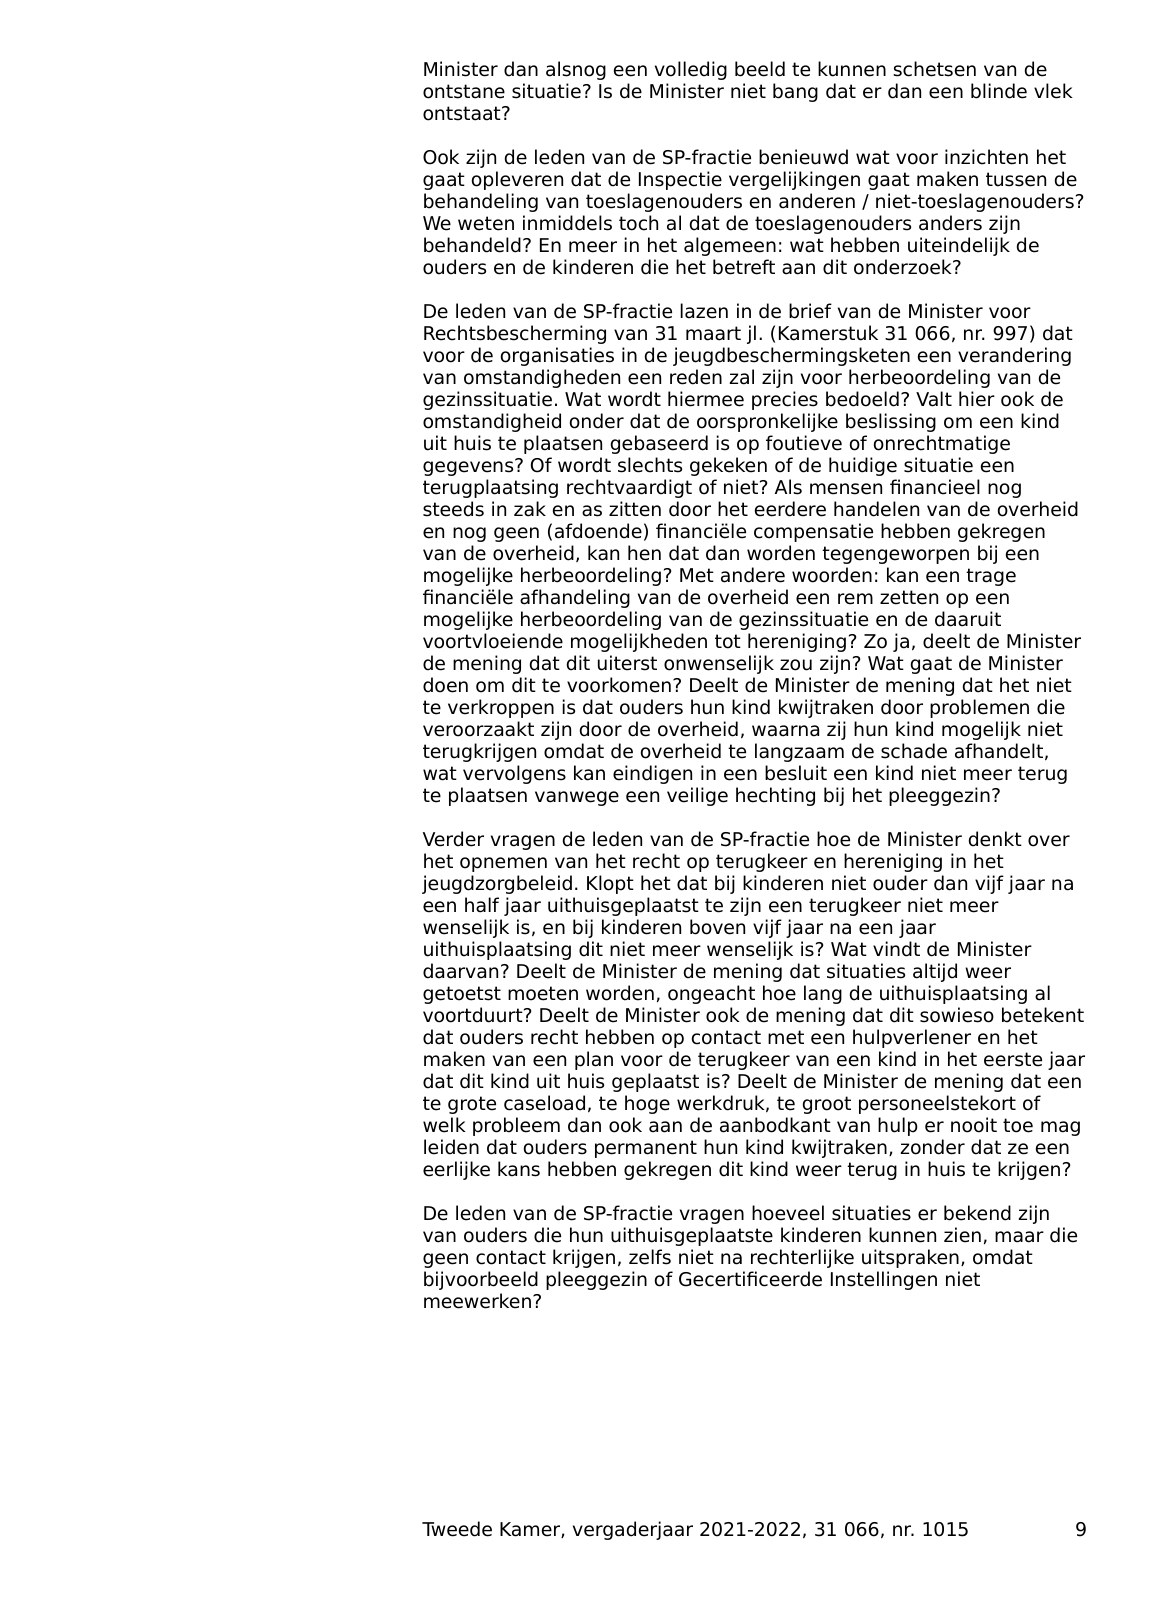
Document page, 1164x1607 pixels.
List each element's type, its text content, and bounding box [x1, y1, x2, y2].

text De leden van de SP-fractie lazen in de brief van de Minister voor Rechtsbescherming van 31 maart jl. (Kamerstuk 31 066, nr. 997) dat voor de organisaties in de jeugdbeschermingsketen een verandering van omstandigheden een reden zal zijn voor herbeoordeling van de gezinssituatie. Wat wordt hiermee precies bedoeld? Valt hier ook de omstandigheid onder dat de oorspronkelijke beslissing om een kind uit huis te plaatsen gebaseerd is op foutieve of onrechtmatige gegevens? Of wordt slechts gekeken of de huidige situatie een terugplaatsing rechtvaardigt of niet? Als mensen financieel nog steeds in zak en as zitten door het eerdere handelen van de overheid en nog geen (afdoende) financiële compensatie hebben gekregen van de overheid, kan hen dat dan worden tegengeworpen bij een mogelijke herbeoordeling? Met andere woorden: kan een trage financiële afhandeling van de overheid een rem zetten op een mogelijke herbeoordeling van de gezinssituatie en de daaruit voortvloeiende mogelijkheden tot hereniging? Zo ja, deelt de Minister de mening dat dit uiterst onwenselijk zou zijn? Wat gaat de Minister doen om dit te voorkomen? Deelt de Minister de mening dat het niet te verkroppen is dat ouders hun kind kwijtraken door problemen die veroorzaakt zijn door de overheid, waarna zij hun kind mogelijk niet terugkrijgen omdat de overheid te langzaam de schade afhandelt, wat vervolgens kan eindigen in een besluit een kind niet meer terug te plaatsen vanwege een veilige hechting bij het pleeggezin? [422, 301, 1087, 807]
text Verder vragen de leden van de SP-fractie hoe de Minister denkt over het opnemen van het recht op terugkeer en hereniging in het jeugdzorgbeleid. Klopt het dat bij kinderen niet ouder dan vijf jaar na een half jaar uithuisgeplaatst te zijn een terugkeer niet meer wenselijk is, en bij kinderen boven vijf jaar na een jaar uithuisplaatsing dit niet meer wenselijk is? Wat vindt de Minister daarvan? Deelt de Minister de mening dat situaties altijd weer getoetst moeten worden, ongeacht hoe lang de uithuisplaatsing al voortduurt? Deelt de Minister ook de mening dat dit sowieso betekent dat ouders recht hebben op contact met een hulpverlener en het maken van een plan voor de terugkeer van een kind in het eerste jaar dat dit kind uit huis geplaatst is? Deelt de Minister de mening dat een te grote caseload, te hoge werkdruk, te groot personeelstekort of welk probleem dan ook aan de aanbodkant van hulp er nooit toe mag leiden dat ouders permanent hun kind kwijtraken, zonder dat ze een eerlijke kans hebben gekregen dit kind weer terug in huis te krijgen? [422, 829, 1087, 1181]
text Ook zijn de leden van de SP-fractie benieuwd wat voor inzichten het gaat opleveren dat de Inspectie vergelijkingen gaat maken tussen de behandeling van toeslagenouders en anderen / niet-toeslagenouders? We weten inmiddels toch al dat de toeslagenouders anders zijn behandeld? En meer in het algemeen: wat hebben uiteindelijk de ouders en de kinderen die het betreft aan dit onderzoek? [422, 147, 1087, 279]
text De leden van de SP-fractie vragen hoeveel situaties er bekend zijn van ouders die hun uithuisgeplaatste kinderen kunnen zien, maar die geen contact krijgen, zelfs niet na rechterlijke uitspraken, omdat bijvoorbeeld pleeggezin of Gecertificeerde Instellingen niet meewerken? [422, 1203, 1087, 1313]
text Minister dan alsnog een volledig beeld te kunnen schetsen van de ontstane situatie? Is de Minister niet bang dat er dan een blinde vlek ontstaat? [422, 59, 1087, 125]
